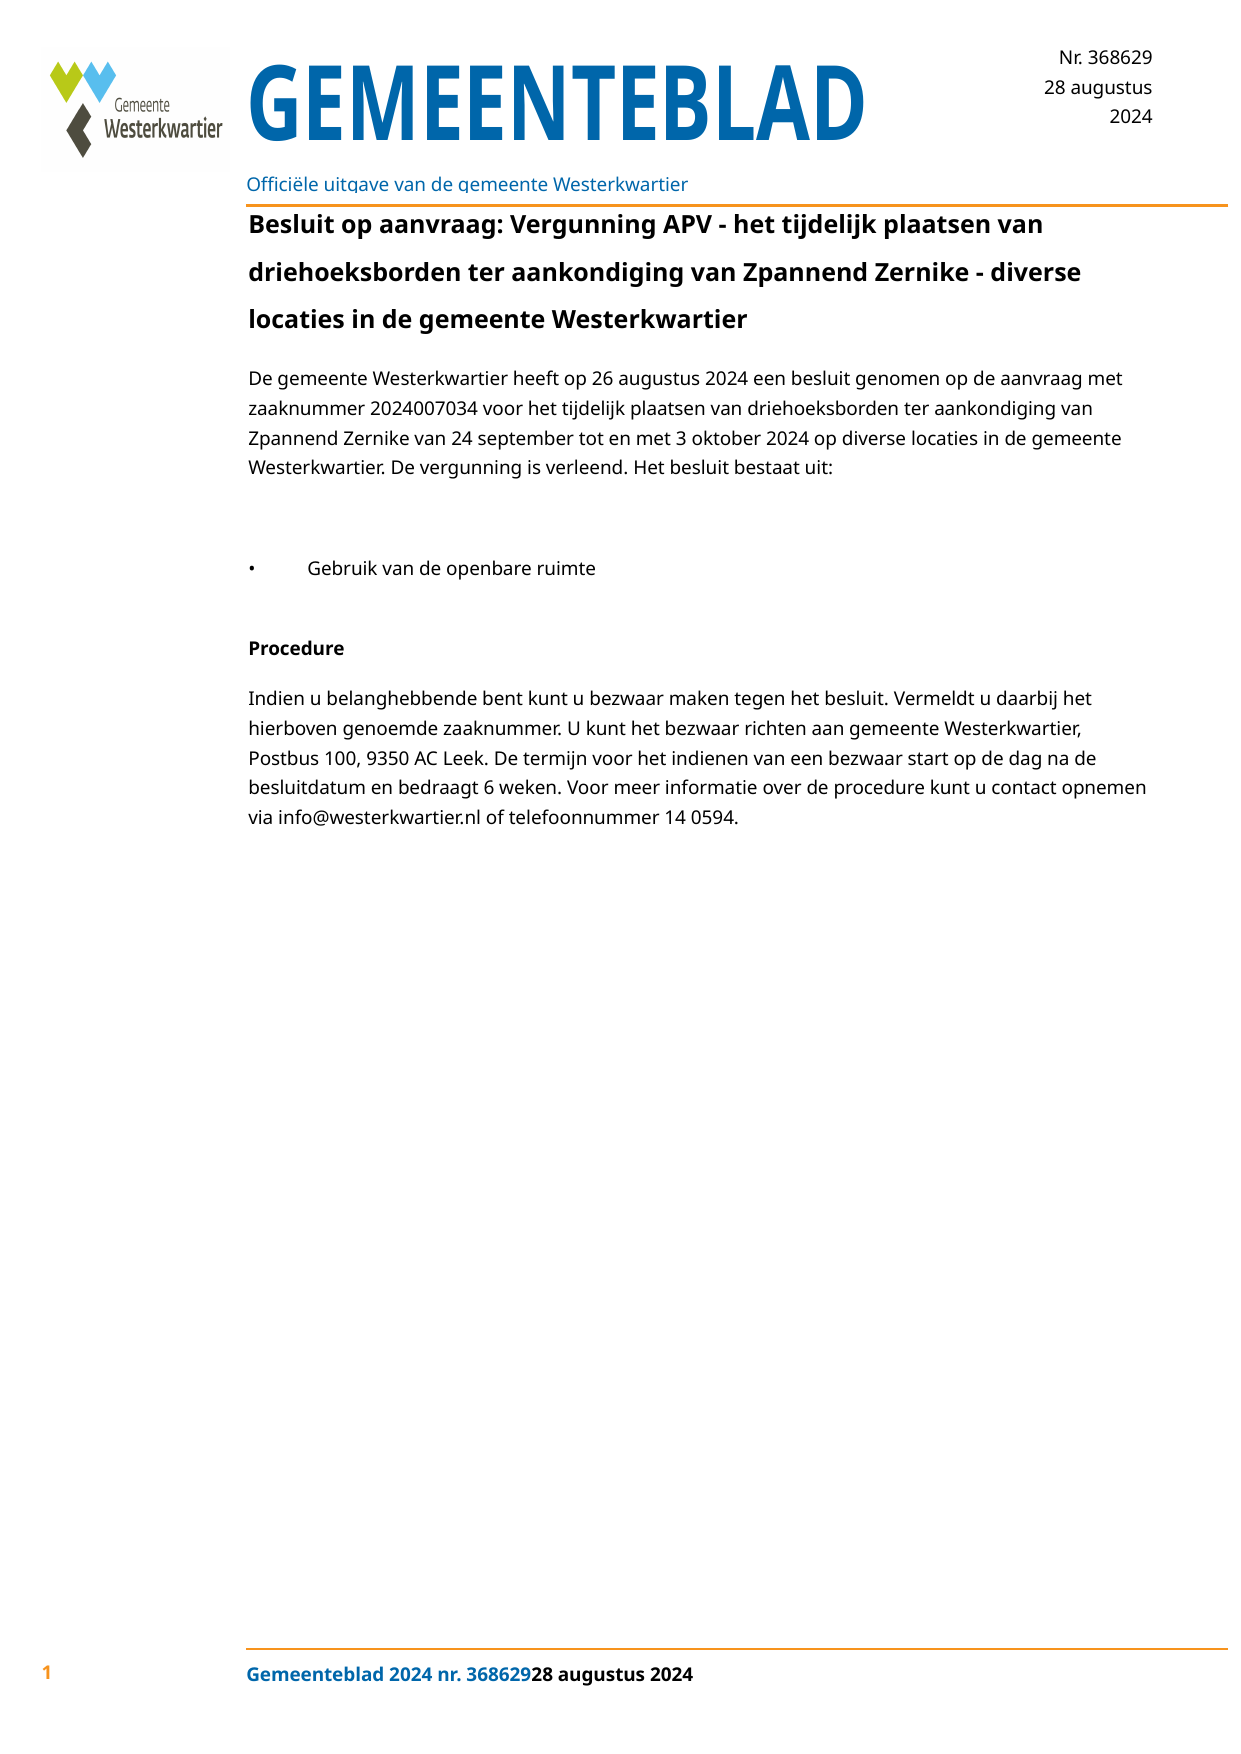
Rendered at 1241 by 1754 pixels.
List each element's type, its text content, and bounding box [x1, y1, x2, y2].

list Gebruik van de openbare ruimte [248, 555, 1152, 581]
text De gemeente Westerkwartier heeft op 26 augustus 2024 een besluit genomen op de aanvraag met zaaknummer 2024007034 voor het tijdelijk plaatsen van driehoeksborden ter aankondiging van Zpannend Zernike van 24 september tot en met 3 oktober 2024 op diverse locaties in de gemeente Westerkwartier. De vergunning is verleend. Het besluit bestaat uit: [248, 366, 1152, 480]
picture [41, 47, 231, 172]
text Procedure [248, 635, 1152, 661]
text Besluit op aanvraag: Vergunning APV - het tijdelijk plaatsen van driehoeksborden ter aankondiging van Zpannend Zernike - diverse locaties in de gemeente Westerkwartier [248, 207, 1152, 336]
text Indien u belanghebbende bent kunt u bezwaar maken tegen het besluit. Vermeldt u daarbij het hierboven genoemde zaaknummer. U kunt het bezwaar richten aan gemeente Westerkwartier, Postbus 100, 9350 AC Leek. De termijn voor het indienen van een bezwaar start op de dag na de besluitdatum en bedraagt 6 weken. Voor meer informatie over de procedure kunt u contact opnemen via info@westerkwartier.nl of telefoonnummer 14 0594. [248, 686, 1152, 829]
